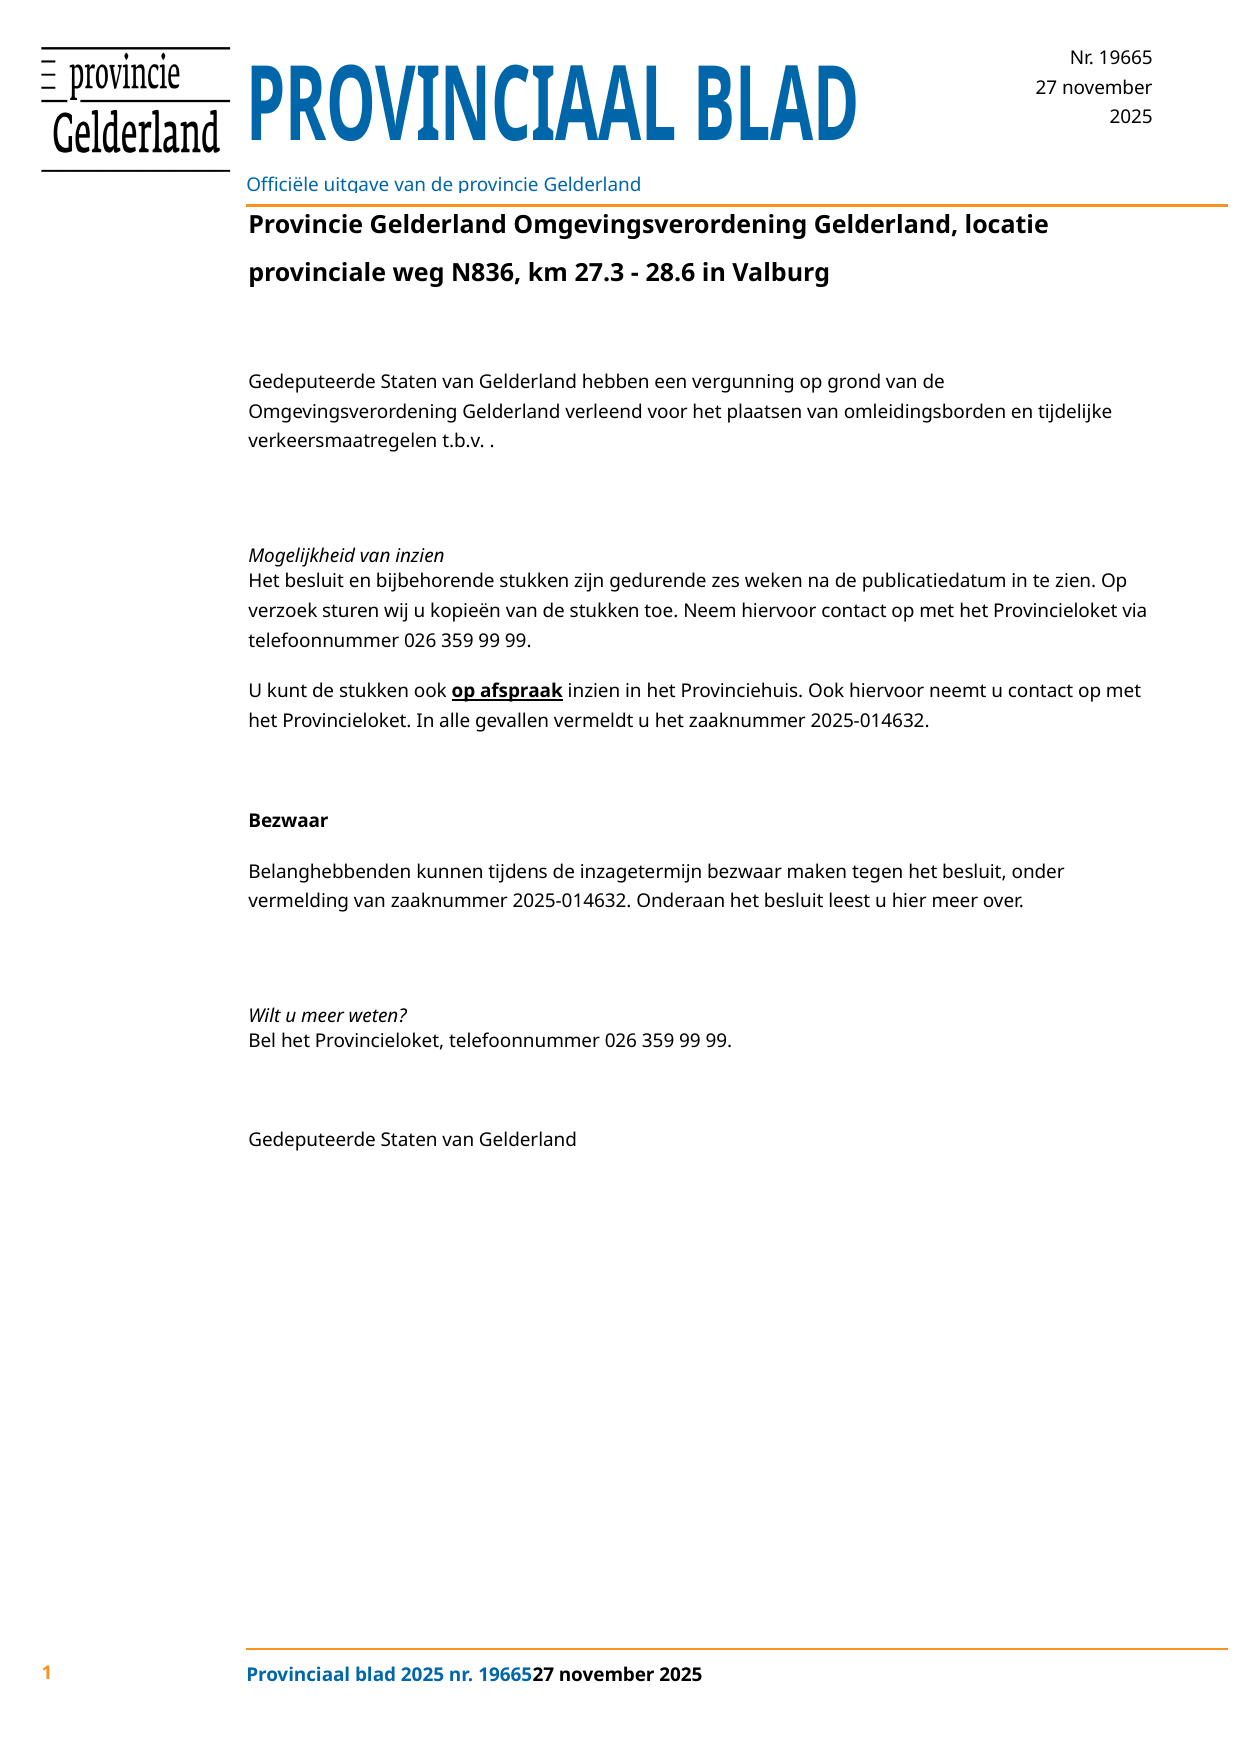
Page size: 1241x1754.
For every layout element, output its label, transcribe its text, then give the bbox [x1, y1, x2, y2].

text U kunt de stukken ook op afspraak inzien in het Provinciehuis. Ook hiervoor neemt u contact op met het Provincieloket. In alle gevallen vermeldt u het zaaknummer 2025-014632. [248, 677, 1152, 732]
text Bel het Provincieloket, telefoonnummer 026 359 99 99. [248, 1028, 1152, 1053]
text Het besluit en bijbehorende stukken zijn gedurende zes weken na de publicatiedatum in te zien. Op verzoek sturen wij u kopieën van de stukken toe. Neem hiervoor contact op met het Provincieloket via telefoonnummer 026 359 99 99. [248, 568, 1152, 652]
text Mogelijkheid van inzien [248, 542, 1152, 568]
text Bezwaar [248, 808, 1152, 833]
picture [41, 47, 231, 172]
text Provincie Gelderland Omgevingsverordening Gelderland, locatie provinciale weg N836, km 27.3 - 28.6 in Valburg [248, 207, 1152, 288]
text Gedeputeerde Staten van Gelderland [248, 1126, 1152, 1152]
text Belanghebbenden kunnen tijdens de inzagetermijn bezwaar maken tegen het besluit, onder vermelding van zaaknummer 2025-014632. Onderaan het besluit leest u hier meer over. [248, 858, 1152, 913]
text Gedeputeerde Staten van Gelderland hebben een vergunning op grond van de Omgevingsverordening Gelderland verleend voor het plaatsen van omleidingsborden en tijdelijke verkeersmaatregelen t.b.v. . [248, 368, 1152, 453]
text Wilt u meer weten? [248, 1002, 1152, 1028]
